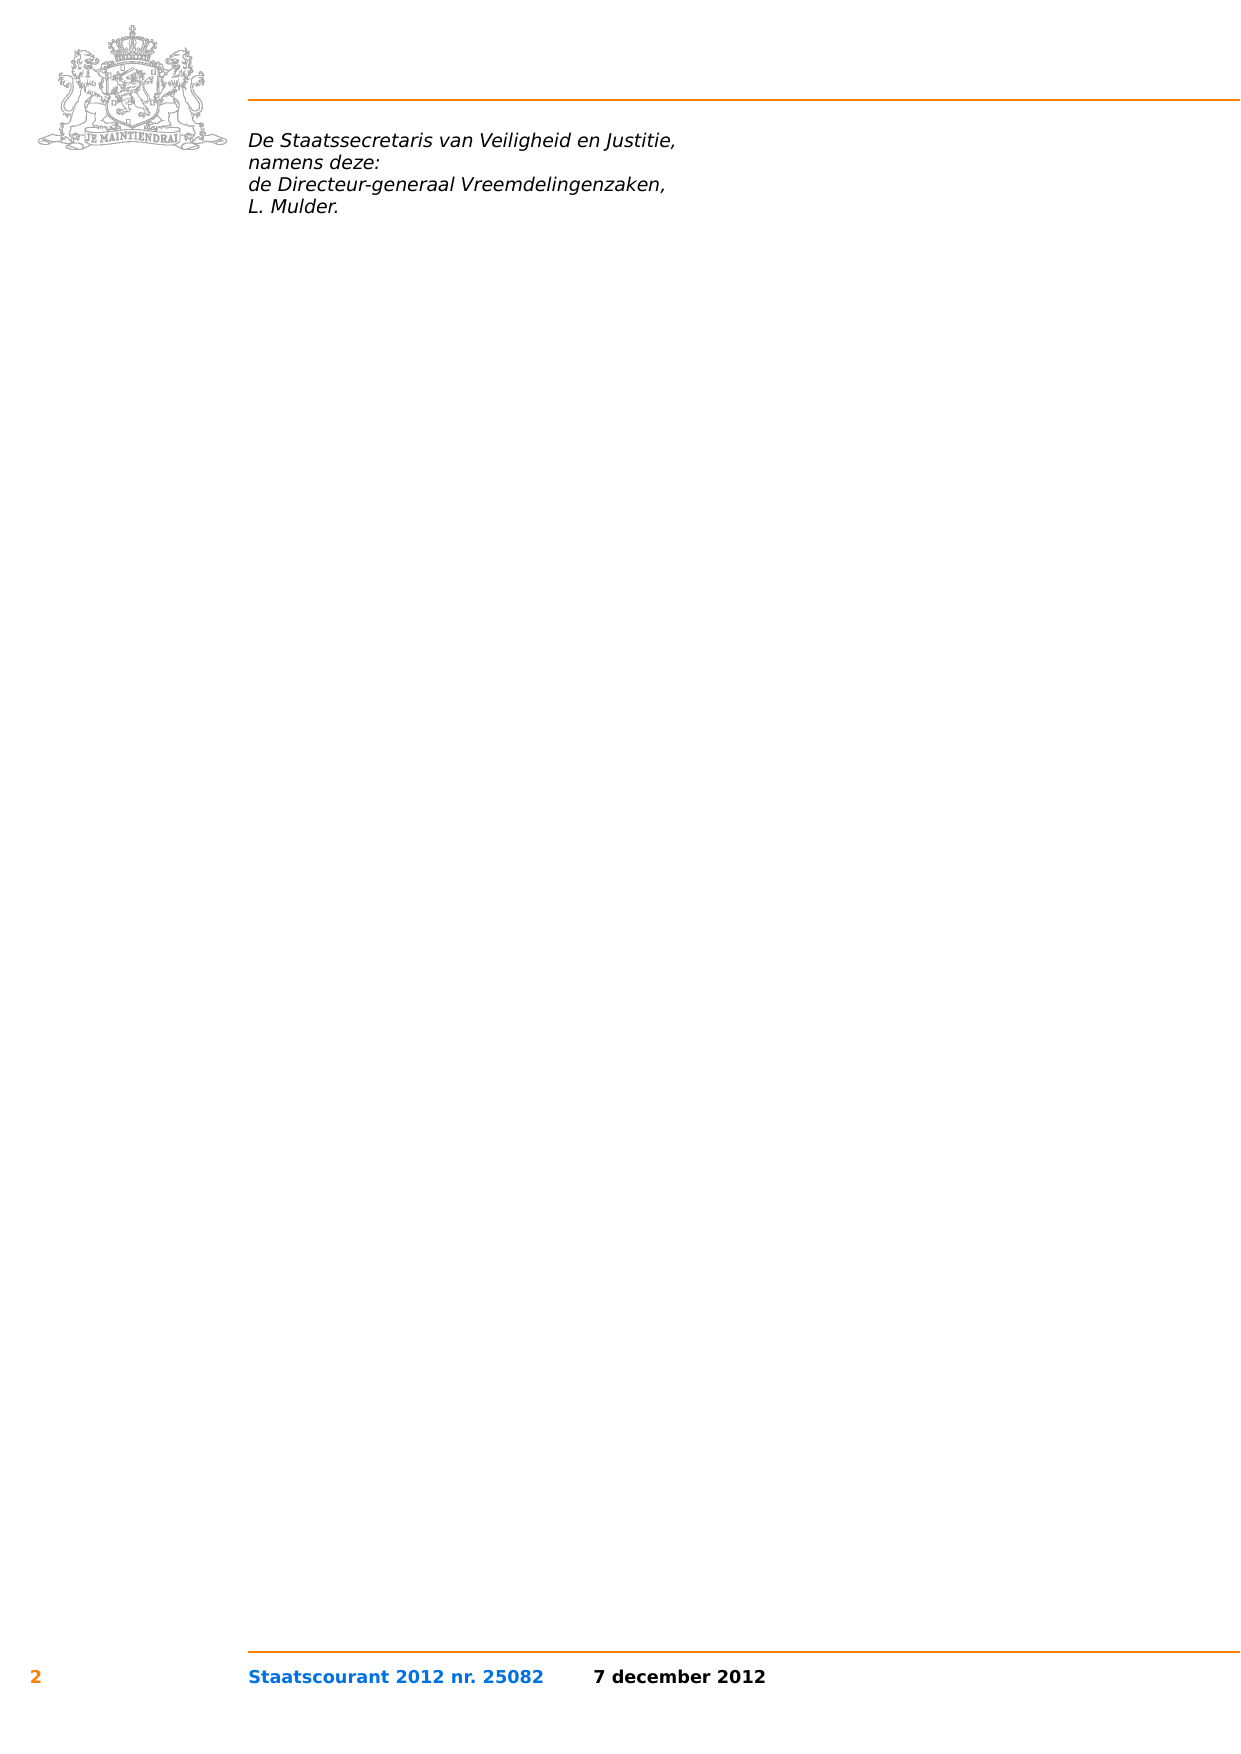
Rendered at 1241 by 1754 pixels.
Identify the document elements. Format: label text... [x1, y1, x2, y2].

text De Staatssecretaris van Veiligheid en Justitie, namens deze: de Directeur-generaal Vreemdelingenzaken, L. Mulder. [248, 130, 1163, 218]
picture [38, 25, 227, 150]
